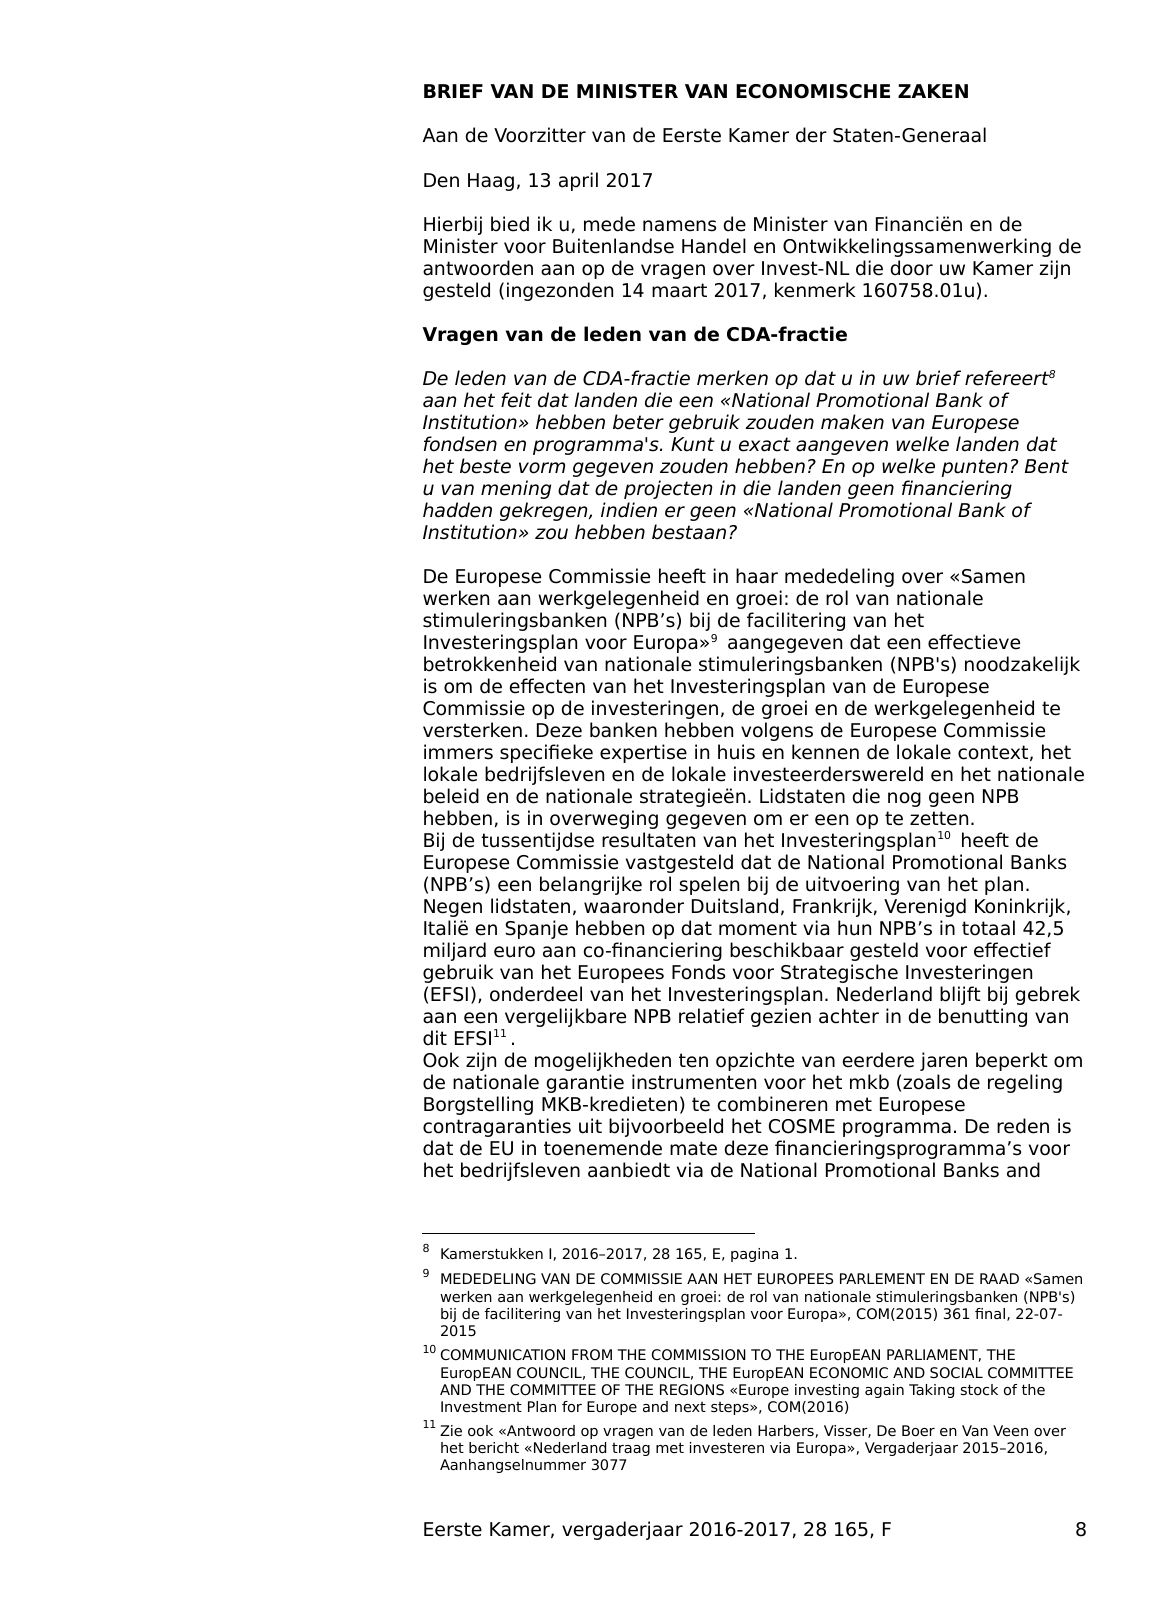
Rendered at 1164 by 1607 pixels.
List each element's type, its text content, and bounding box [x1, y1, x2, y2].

text Den Haag, 13 april 2017 [422, 169, 1087, 192]
text Bij de tussentijdse resultaten van het Investeringsplan heeft de Europese Commissie vastgesteld dat de National Promotional Banks (NPB’s) een belangrijke rol spelen bij de uitvoering van het plan. Negen lidstaten, waaronder Duitsland, Frankrijk, Verenigd Koninkrijk, Italië en Spanje hebben op dat moment via hun NPB’s in totaal 42,5 miljard euro aan co-financiering beschikbaar gesteld voor effectief gebruik van het Europees Fonds voor Strategische Investeringen (EFSI), onderdeel van het Investeringsplan. Nederland blijft bij gebrek aan een vergelijkbare NPB relatief gezien achter in de benutting van dit EFSI. [422, 830, 1087, 1049]
text COMMUNICATION FROM THE COMMISSION TO THE EuropEAN PARLIAMENT, THE EuropEAN COUNCIL, THE COUNCIL, THE EuropEAN ECONOMIC AND SOCIAL COMMITTEE AND THE COMMITTEE OF THE REGIONS «Europe investing again Taking stock of the Investment Plan for Europe and next steps», COM(2016) [422, 1343, 1087, 1416]
text Ook zijn de mogelijkheden ten opzichte van eerdere jaren beperkt om de nationale garantie instrumenten voor het mkb (zoals de regeling Borgstelling MKB-kredieten) te combineren met Europese contragaranties uit bijvoorbeeld het COSME programma. De reden is dat de EU in toenemende mate deze financieringsprogramma’s voor het bedrijfsleven aanbiedt via de National Promotional Banks and [422, 1049, 1087, 1181]
text MEDEDELING VAN DE COMMISSIE AAN HET EUROPEES PARLEMENT EN DE RAAD «Samen werken aan werkgelegenheid en groei: de rol van nationale stimuleringsbanken (NPB's) bij de facilitering van het Investeringsplan voor Europa», COM(2015) 361 final, 22-07-2015 [422, 1267, 1087, 1340]
text Aan de Voorzitter van de Eerste Kamer der Staten-Generaal [422, 125, 1087, 147]
text De leden van de CDA-fractie merken op dat u in uw brief refereert aan het feit dat landen die een «National Promotional Bank of Institution» hebben beter gebruik zouden maken van Europese fondsen en programma's. Kunt u exact aangeven welke landen dat het beste vorm gegeven zouden hebben? En op welke punten? Bent u van mening dat de projecten in die landen geen financiering hadden gekregen, indien er geen «National Promotional Bank of Institution» zou hebben bestaan? [422, 368, 1087, 544]
subtitle BRIEF VAN DE MINISTER VAN ECONOMISCHE ZAKEN [422, 81, 1087, 103]
subtitle Vragen van de leden van de CDA-fractie [422, 324, 1087, 346]
text De Europese Commissie heeft in haar mededeling over «Samen werken aan werkgelegenheid en groei: de rol van nationale stimuleringsbanken (NPB’s) bij de facilitering van het Investeringsplan voor Europa» aangegeven dat een effectieve betrokkenheid van nationale stimuleringsbanken (NPB's) noodzakelijk is om de effecten van het Investeringsplan van de Europese Commissie op de investeringen, de groei en de werkgelegenheid te versterken. Deze banken hebben volgens de Europese Commissie immers specifieke expertise in huis en kennen de lokale context, het lokale bedrijfsleven en de lokale investeerderswereld en het nationale beleid en de nationale strategieën. Lidstaten die nog geen NPB hebben, is in overweging gegeven om er een op te zetten. [422, 566, 1087, 830]
text Kamerstukken I, 2016–2017, 28 165, E, pagina 1. [422, 1242, 1087, 1264]
text Zie ook «Antwoord op vragen van de leden Harbers, Visser, De Boer en Van Veen over het bericht «Nederland traag met investeren via Europa», Vergaderjaar 2015–2016, Aanhangselnummer 3077 [422, 1418, 1087, 1474]
text Hierbij bied ik u, mede namens de Minister van Financiën en de Minister voor Buitenlandse Handel en Ontwikkelingssamenwerking de antwoorden aan op de vragen over Invest-NL die door uw Kamer zijn gesteld (ingezonden 14 maart 2017, kenmerk 160758.01u). [422, 214, 1087, 302]
